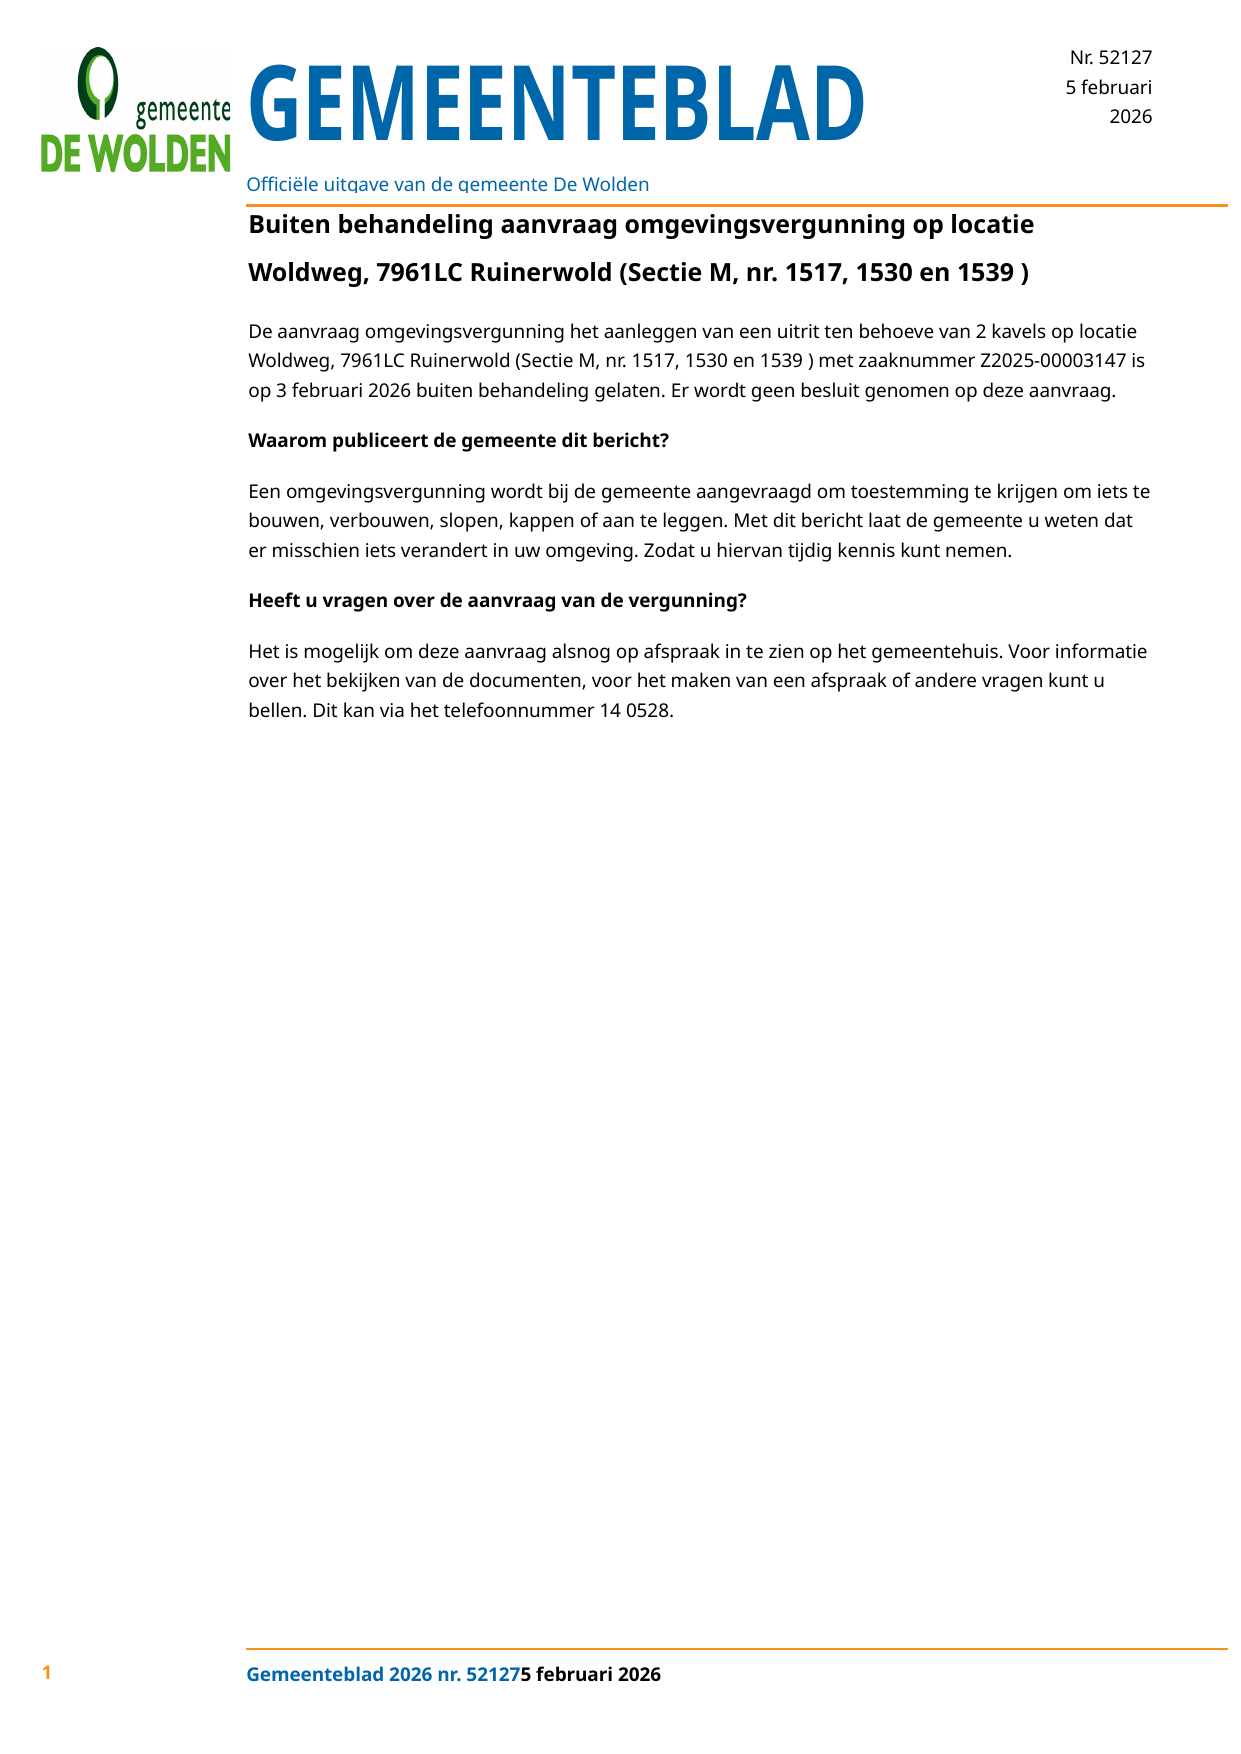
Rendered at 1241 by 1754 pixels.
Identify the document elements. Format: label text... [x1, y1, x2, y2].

text Het is mogelijk om deze aanvraag alsnog op afspraak in te zien op het gemeentehuis. Voor informatie over het bekijken van de documenten, voor het maken van een afspraak of andere vragen kunt u bellen. Dit kan via het telefoonnummer 14 0528. [248, 638, 1152, 723]
text Een omgevingsvergunning wordt bij de gemeente aangevraagd om toestemming te krijgen om iets te bouwen, verbouwen, slopen, kappen of aan te leggen. Met dit bericht laat de gemeente u weten dat er misschien iets verandert in uw omgeving. Zodat u hiervan tijdig kennis kunt nemen. [248, 478, 1152, 563]
text Heeft u vragen over de aanvraag van de vergunning? [248, 587, 1152, 613]
text Waarom publiceert de gemeente dit bericht? [248, 427, 1152, 453]
text Buiten behandeling aanvraag omgevingsvergunning op locatie Woldweg, 7961LC Ruinerwold (Sectie M, nr. 1517, 1530 en 1539 ) [248, 207, 1152, 288]
picture [41, 47, 231, 172]
text De aanvraag omgevingsvergunning het aanleggen van een uitrit ten behoeve van 2 kavels op locatie Woldweg, 7961LC Ruinerwold (Sectie M, nr. 1517, 1530 en 1539 ) met zaaknummer Z2025-00003147 is op 3 februari 2026 buiten behandeling gelaten. Er wordt geen besluit genomen op deze aanvraag. [248, 318, 1152, 403]
